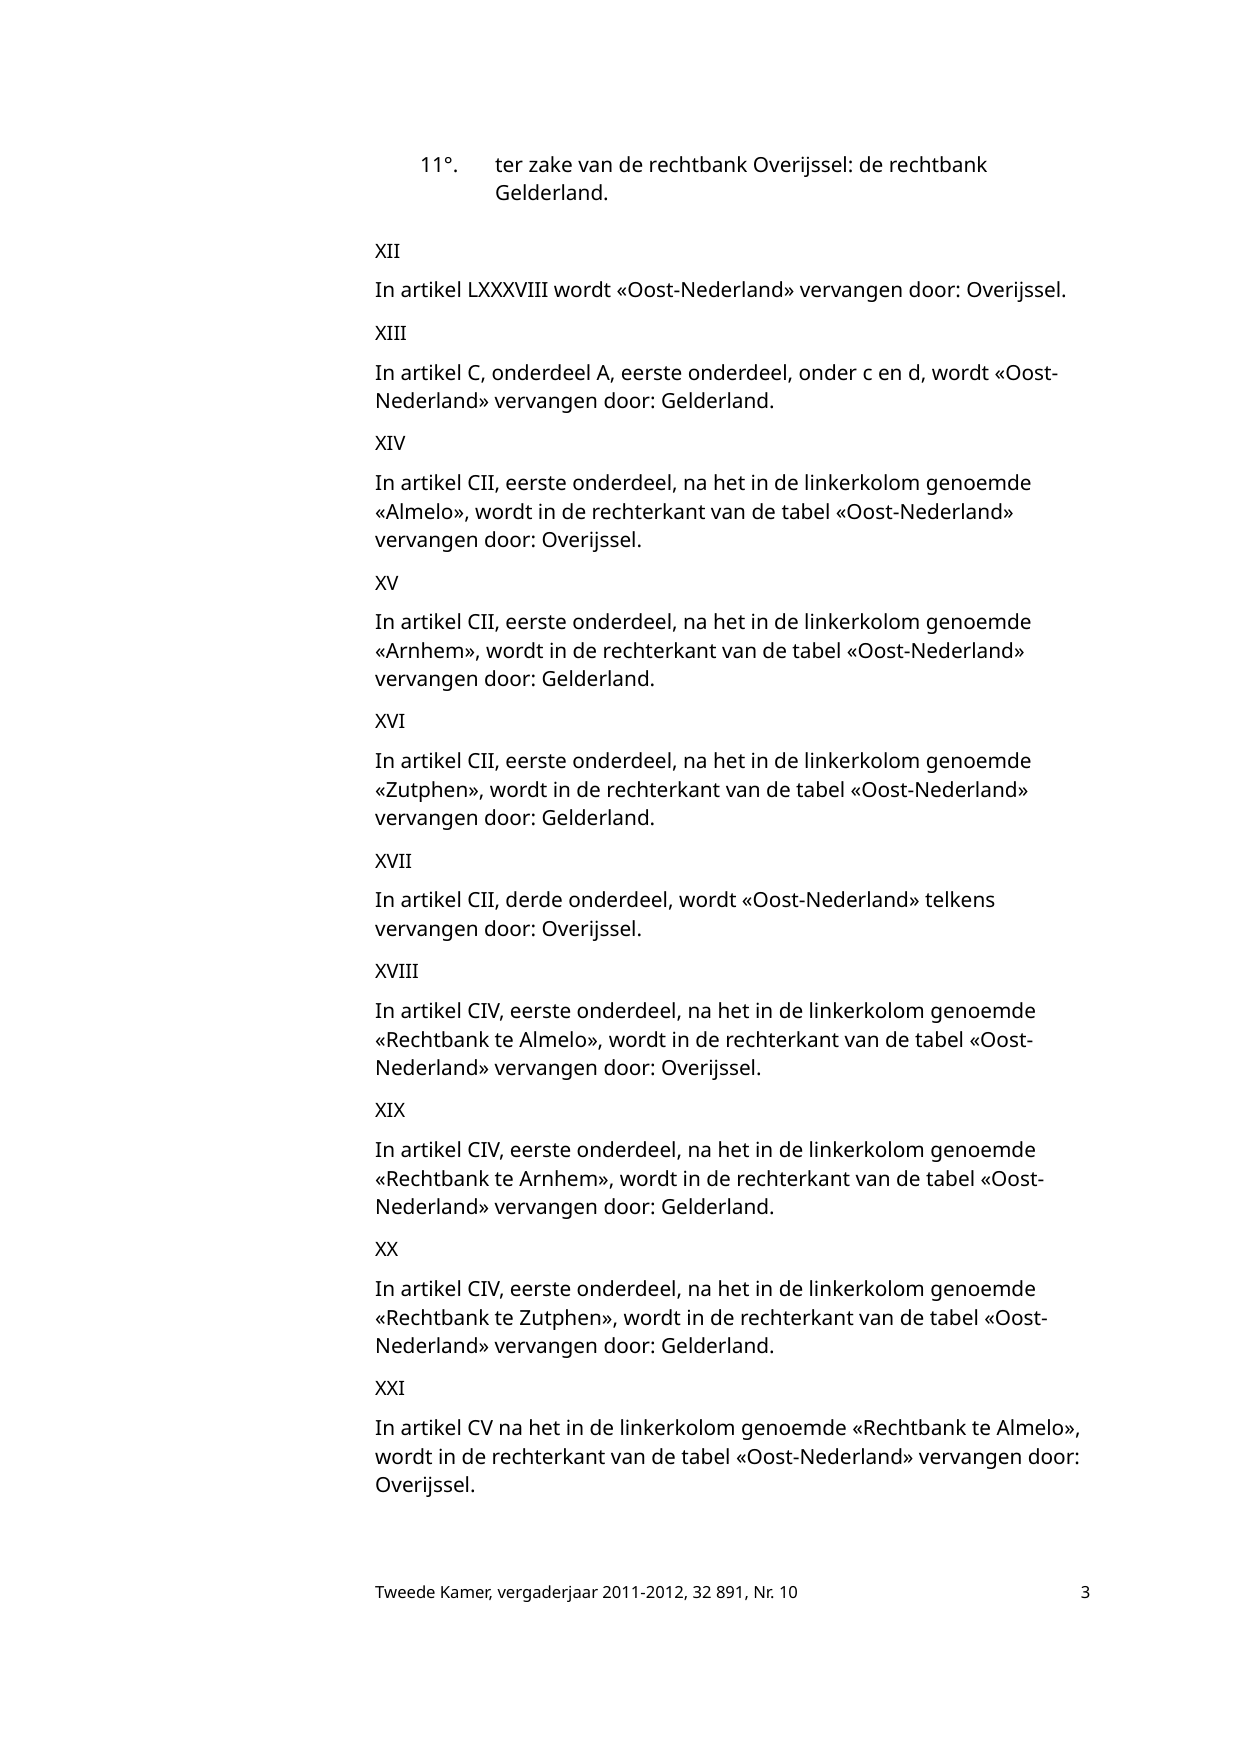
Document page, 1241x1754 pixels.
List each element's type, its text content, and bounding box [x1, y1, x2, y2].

text In artikel CII, eerste onderdeel, na het in de linkerkolom genoemde «Zutphen», wordt in de rechterkant van de tabel «Oost-Nederland» vervangen door: Gelderland. [375, 747, 1090, 832]
text In artikel CIV, eerste onderdeel, na het in de linkerkolom genoemde «Rechtbank te Almelo», wordt in de rechterkant van de tabel «Oost-Nederland» vervangen door: Overijssel. [375, 996, 1090, 1082]
text XXI [375, 1375, 1090, 1402]
text XVI [375, 708, 1090, 735]
text In artikel CII, eerste onderdeel, na het in de linkerkolom genoemde «Almelo», wordt in de rechterkant van de tabel «Oost-Nederland» vervangen door: Overijssel. [375, 468, 1090, 554]
text XIV [375, 430, 1090, 457]
text In artikel CII, eerste onderdeel, na het in de linkerkolom genoemde «Arnhem», wordt in de rechterkant van de tabel «Oost-Nederland» vervangen door: Gelderland. [375, 607, 1090, 693]
text In artikel CII, derde onderdeel, wordt «Oost-Nederland» telkens vervangen door: Overijssel. [375, 886, 1090, 942]
text In artikel CV na het in de linkerkolom genoemde «Rechtbank te Almelo», wordt in de rechterkant van de tabel «Oost-Nederland» vervangen door: Overijssel. [375, 1413, 1090, 1499]
text XVII [375, 847, 1090, 874]
text In artikel C, onderdeel A, eerste onderdeel, onder c en d, wordt «Oost-Nederland» vervangen door: Gelderland. [375, 358, 1090, 415]
text In artikel CIV, eerste onderdeel, na het in de linkerkolom genoemde «Rechtbank te Zutphen», wordt in de rechterkant van de tabel «Oost-Nederland» vervangen door: Gelderland. [375, 1274, 1090, 1360]
list ter zake van de rechtbank Overijssel: de rechtbank Gelderland. [420, 150, 1090, 207]
text In artikel CIV, eerste onderdeel, na het in de linkerkolom genoemde «Rechtbank te Arnhem», wordt in de rechterkant van de tabel «Oost-Nederland» vervangen door: Gelderland. [375, 1135, 1090, 1221]
text XX [375, 1236, 1090, 1263]
text XIII [375, 319, 1090, 346]
text XVIII [375, 957, 1090, 984]
text In artikel LXXXVIII wordt «Oost-Nederland» vervangen door: Overijssel. [375, 276, 1090, 304]
text XIX [375, 1097, 1090, 1123]
text XV [375, 569, 1090, 596]
text XII [375, 237, 1090, 264]
